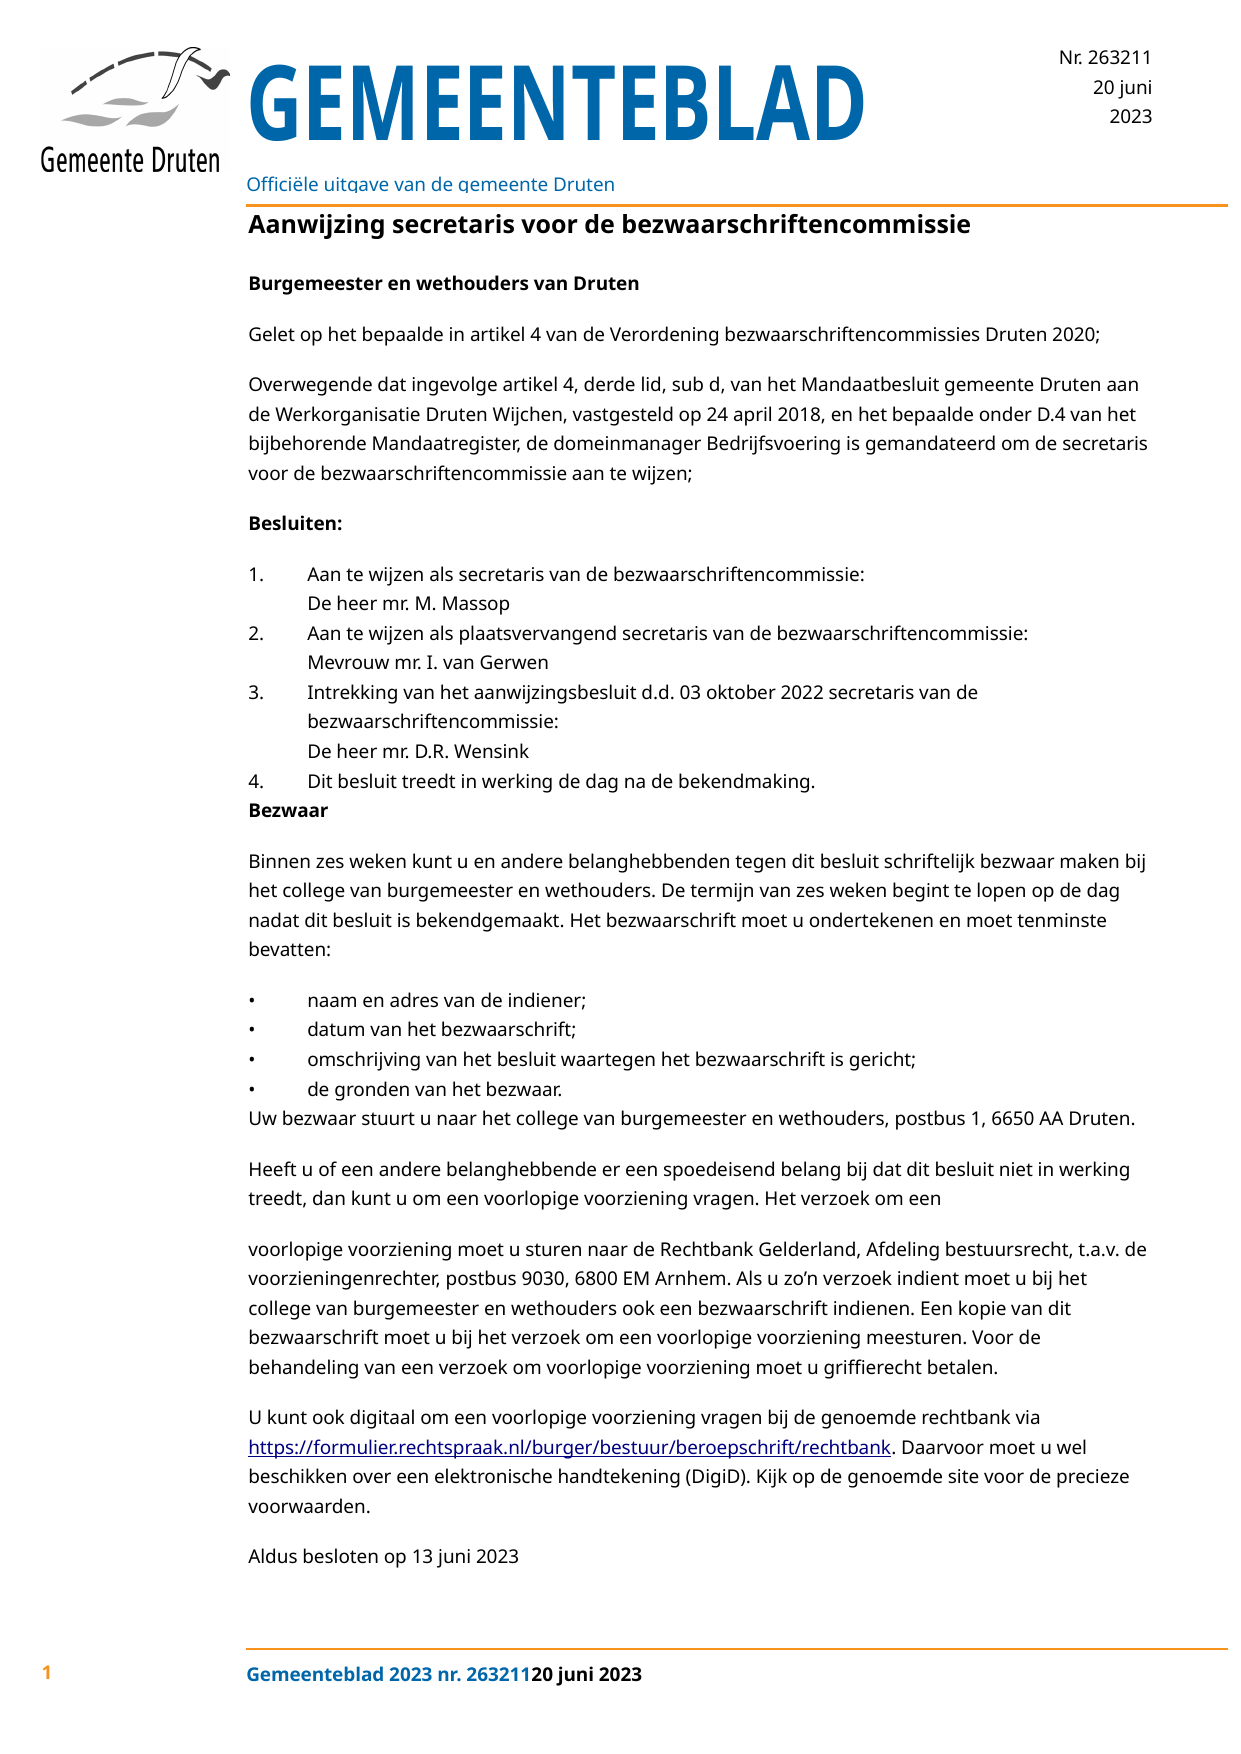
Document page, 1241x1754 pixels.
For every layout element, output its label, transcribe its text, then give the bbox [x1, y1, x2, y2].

text Gelet op het bepaalde in artikel 4 van de Verordening bezwaarschriftencommissies Druten 2020; [248, 321, 1152, 346]
list Mevrouw mr. I. van Gerwen [248, 649, 1152, 675]
text Bezwaar [248, 797, 1152, 823]
text Aldus besloten op 13 juni 2023 [248, 1544, 1152, 1569]
text voorlopige voorziening moet u sturen naar de Rechtbank Gelderland, Afdeling bestuursrecht, t.a.v. de voorzieningenrechter, postbus 9030, 6800 EM Arnhem. Als u zo’n verzoek indient moet u bij het college van burgemeester en wethouders ook een bezwaarschrift indienen. Een kopie van dit bezwaarschrift moet u bij het verzoek om een voorlopige voorziening meesturen. Voor de behandeling van een verzoek om voorlopige voorziening moet u griffierecht betalen. [248, 1236, 1152, 1380]
list De heer mr. D.R. Wensink [248, 738, 1152, 764]
text Burgemeester en wethouders van Druten [248, 270, 1152, 296]
list Intrekking van het aanwijzingsbesluit d.d. 03 oktober 2022 secretaris van de bezwaarschriftencommissie: [248, 679, 1152, 734]
list naam en adres van de indiener; [248, 987, 1152, 1013]
list Aan te wijzen als plaatsvervangend secretaris van de bezwaarschriftencommissie: [248, 620, 1152, 646]
text Uw bezwaar stuurt u naar het college van burgemeester en wethouders, postbus 1, 6650 AA Druten. [248, 1105, 1152, 1131]
list omschrijving van het besluit waartegen het bezwaarschrift is gericht; [248, 1046, 1152, 1072]
list de gronden van het bezwaar. [248, 1076, 1152, 1101]
list Aan te wijzen als secretaris van de bezwaarschriftencommissie: [248, 561, 1152, 586]
text Binnen zes weken kunt u en andere belanghebbenden tegen dit besluit schriftelijk bezwaar maken bij het college van burgemeester en wethouders. De termijn van zes weken begint te lopen op de dag nadat dit besluit is bekendgemaakt. Het bezwaarschrift moet u ondertekenen en moet tenminste bevatten: [248, 848, 1152, 962]
text Besluiten: [248, 510, 1152, 536]
list datum van het bezwaarschrift; [248, 1017, 1152, 1042]
text U kunt ook digitaal om een voorlopige voorziening vragen bij de genoemde rechtbank via https://formulier.rechtspraak.nl/burger/bestuur/beroepschrift/rechtbank. Daarvoor moet u wel beschikken over een elektronische handtekening (DigiD). Kijk op de genoemde site voor de precieze voorwaarden. [248, 1404, 1152, 1519]
text Heeft u of een andere belanghebbende er een spoedeisend belang bij dat dit besluit niet in werking treedt, dan kunt u om een voorlopige voorziening vragen. Het verzoek om een [248, 1156, 1152, 1211]
list Dit besluit treedt in werking de dag na de bekendmaking. [248, 768, 1152, 793]
picture [41, 47, 231, 172]
list De heer mr. M. Massop [248, 590, 1152, 616]
text Aanwijzing secretaris voor de bezwaarschriftencommissie [248, 207, 1152, 241]
text Overwegende dat ingevolge artikel 4, derde lid, sub d, van het Mandaatbesluit gemeente Druten aan de Werkorganisatie Druten Wijchen, vastgesteld op 24 april 2018, en het bepaalde onder D.4 van het bijbehorende Mandaatregister, de domeinmanager Bedrijfsvoering is gemandateerd om de secretaris voor de bezwaarschriftencommissie aan te wijzen; [248, 371, 1152, 486]
